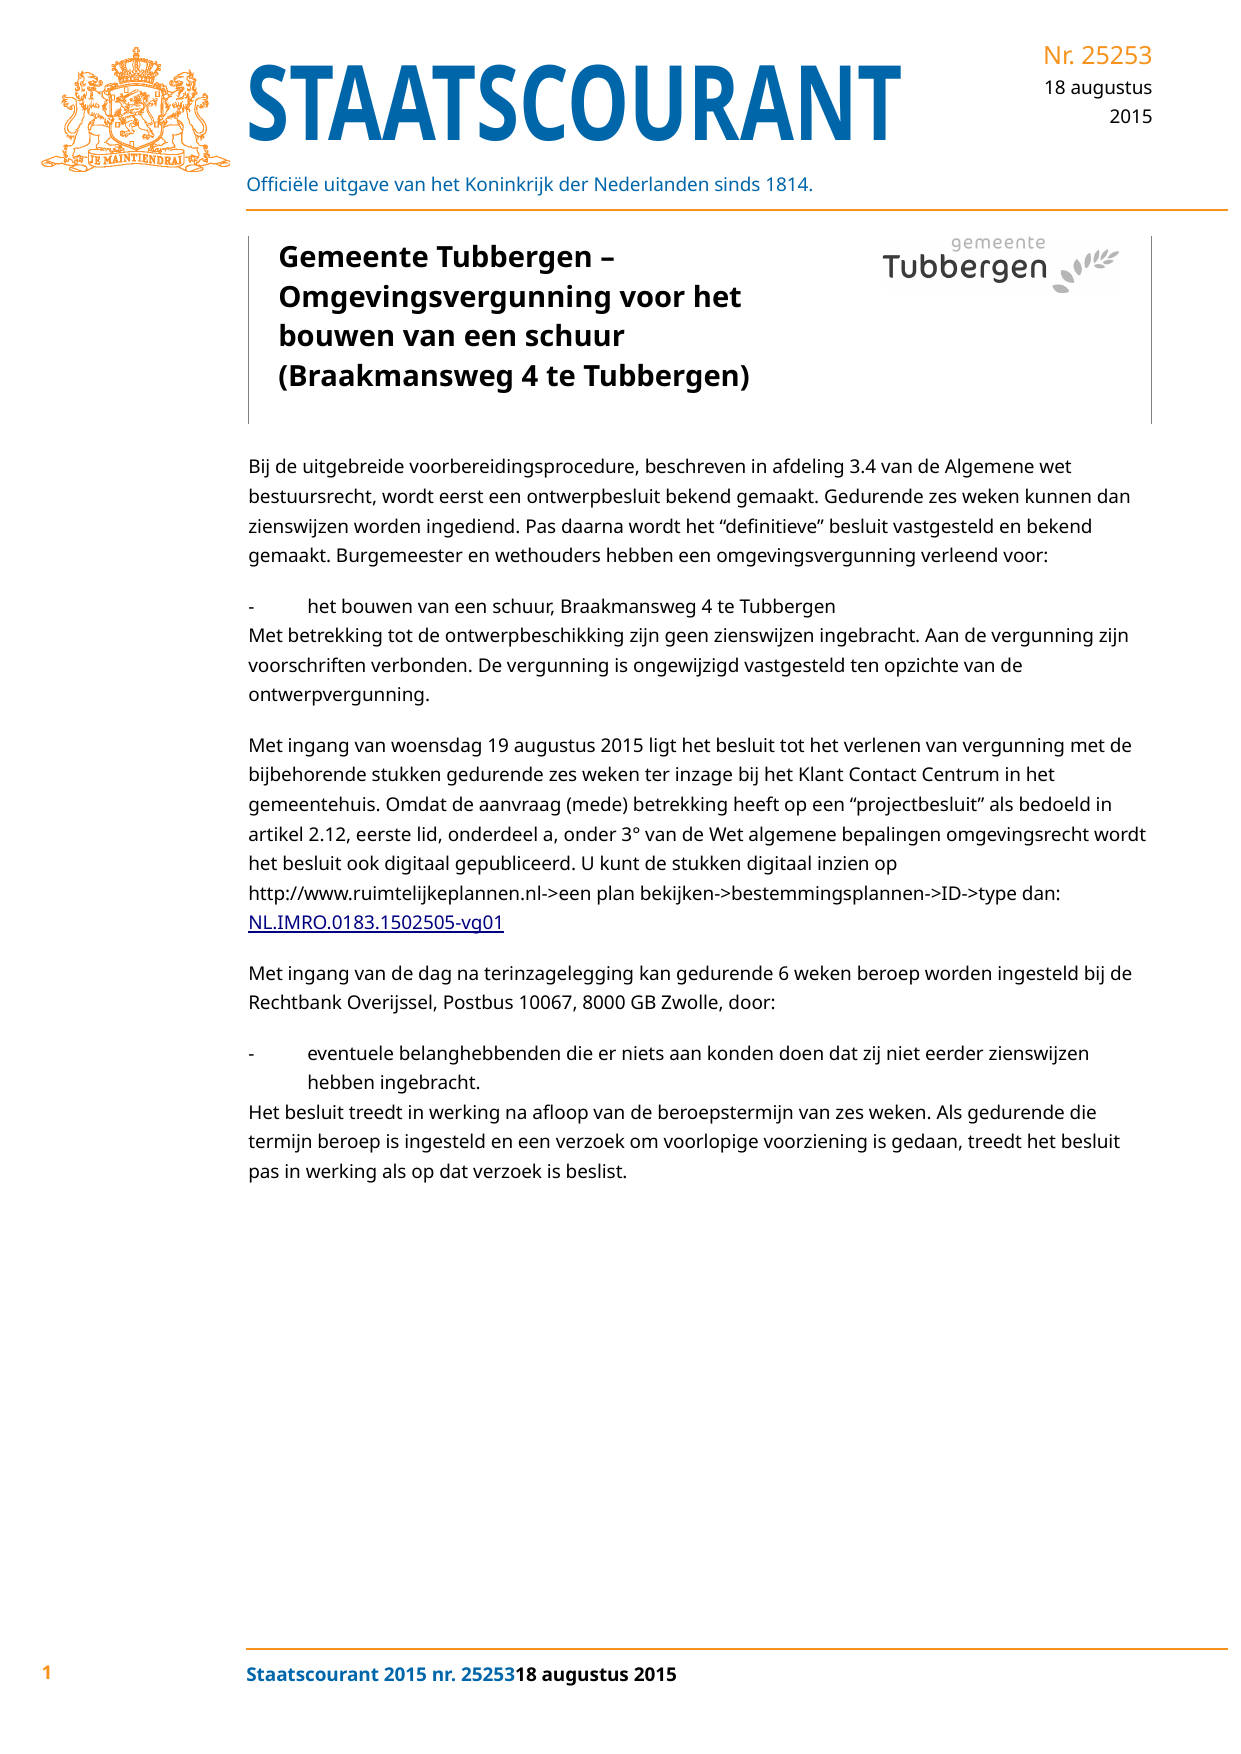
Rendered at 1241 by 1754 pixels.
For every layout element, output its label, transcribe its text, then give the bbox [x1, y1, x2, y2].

table_header [850, 236, 1151, 424]
text Met ingang van woensdag 19 augustus 2015 ligt het besluit tot het verlenen van vergunning met de bijbehorende stukken gedurende zes weken ter inzage bij het Klant Contact Centrum in het gemeentehuis. Omdat de aanvraag (mede) betrekking heeft op een “projectbesluit” als bedoeld in artikel 2.12, eerste lid, onderdeel a, onder 3° van de Wet algemene bepalingen omgevingsrecht wordt het besluit ook digitaal gepubliceerd. U kunt de stukken digitaal inzien op http://www.ruimtelijkeplannen.nl->een plan bekijken->bestemmingsplannen->ID->type dan: NL.IMRO.0183.1502505-vg01 [248, 732, 1152, 935]
list het bouwen van een schuur, Braakmansweg 4 te Tubbergen [248, 593, 1152, 618]
text Bij de uitgebreide voorbereidingsprocedure, beschreven in afdeling 3.4 van de Algemene wet bestuursrecht, wordt eerst een ontwerpbesluit bekend gemaakt. Gedurende zes weken kunnen dan zienswijzen worden ingediend. Pas daarna wordt het “definitieve” besluit vastgesteld en bekend gemaakt. Burgemeester en wethouders hebben een omgevingsvergunning verleend voor: [248, 454, 1152, 568]
picture [41, 47, 231, 172]
text Met betrekking tot de ontwerpbeschikking zijn geen zienswijzen ingebracht. Aan de vergunning zijn voorschriften verbonden. De vergunning is ongewijzigd vastgesteld ten opzichte van de ontwerpvergunning. [248, 622, 1152, 707]
text Het besluit treedt in werking na afloop van de beroepstermijn van zes weken. Als gedurende die termijn beroep is ingesteld en een verzoek om voorlopige voorziening is gedaan, treedt het besluit pas in werking als op dat verzoek is beslist. [248, 1099, 1152, 1184]
list eventuele belanghebbenden die er niets aan konden doen dat zij niet eerder zienswijzen hebben ingebracht. [248, 1040, 1152, 1095]
text Met ingang van de dag na terinzagelegging kan gedurende 6 weken beroep worden ingesteld bij de Rechtbank Overijssel, Postbus 10067, 8000 GB Zwolle, door: [248, 960, 1152, 1015]
picture [882, 236, 1119, 293]
table_header Gemeente Tubbergen – Omgevingsvergunning voor het bouwen van een schuur (Braakmansweg 4 te Tubbergen) [249, 236, 850, 424]
